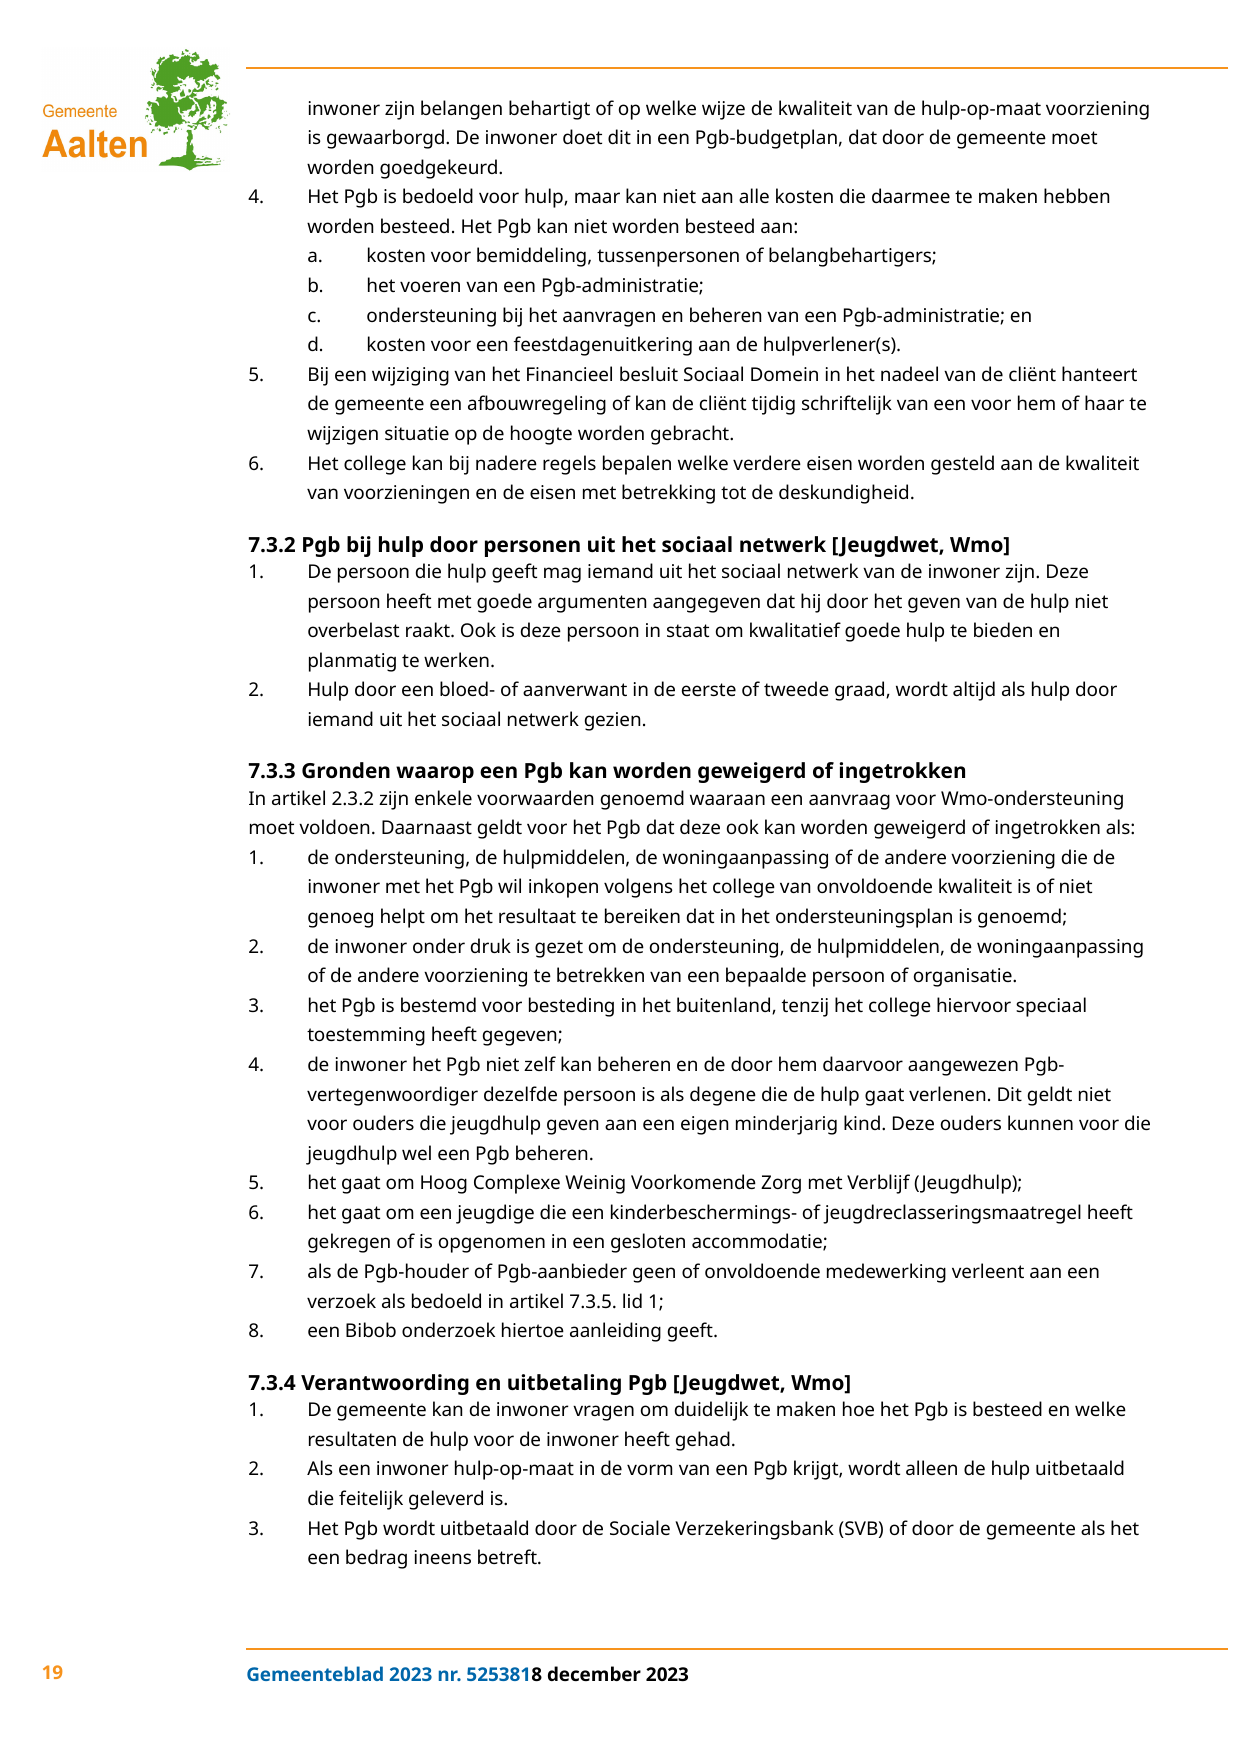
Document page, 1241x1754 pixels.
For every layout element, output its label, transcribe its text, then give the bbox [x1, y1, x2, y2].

list een Bibob onderzoek hiertoe aanleiding geeft. [248, 1317, 1152, 1343]
list de ondersteuning, de hulpmiddelen, de woningaanpassing of de andere voorziening die de inwoner met het Pgb wil inkopen volgens het college van onvoldoende kwaliteit is of niet genoeg helpt om het resultaat te bereiken dat in het ondersteuningsplan is genoemd; [248, 844, 1152, 929]
list ondersteuning bij het aanvragen en beheren van een Pgb-administratie; en [307, 302, 1152, 328]
list inwoner zijn belangen behartigt of op welke wijze de kwaliteit van de hulp-op-maat voorziening is gewaarborgd. De inwoner doet dit in een Pgb-budgetplan, dat door de gemeente moet worden goedgekeurd. [248, 95, 1152, 180]
list als de Pgb-houder of Pgb-aanbieder geen of onvoldoende medewerking verleent aan een verzoek als bedoeld in artikel 7.3.5. lid 1; [248, 1258, 1152, 1314]
list het Pgb is bestemd voor besteding in het buitenland, tenzij het college hiervoor speciaal toestemming heeft gegeven; [248, 992, 1152, 1047]
list kosten voor bemiddeling, tussenpersonen of belangbehartigers; [307, 243, 1152, 268]
list De persoon die hulp geeft mag iemand uit het sociaal netwerk van de inwoner zijn. Deze persoon heeft met goede argumenten aangegeven dat hij door het geven van de hulp niet overbelast raakt. Ook is deze persoon in staat om kwalitatief goede hulp te bieden en planmatig te werken. [248, 558, 1152, 673]
list De gemeente kan de inwoner vragen om duidelijk te maken hoe het Pgb is besteed en welke resultaten de hulp voor de inwoner heeft gehad. [248, 1396, 1152, 1452]
text 7.3.2 Pgb bij hulp door personen uit het sociaal netwerk [Jeugdwet, Wmo] [248, 530, 1152, 558]
list de inwoner het Pgb niet zelf kan beheren en de door hem daarvoor aangewezen Pgb-vertegenwoordiger dezelfde persoon is als degene die de hulp gaat verlenen. Dit geldt niet voor ouders die jeugdhulp geven aan een eigen minderjarig kind. Deze ouders kunnen voor die jeugdhulp wel een Pgb beheren. [248, 1051, 1152, 1166]
list Bij een wijziging van het Financieel besluit Sociaal Domein in het nadeel van de cliënt hanteert de gemeente een afbouwregeling of kan de cliënt tijdig schriftelijk van een voor hem of haar te wijzigen situatie op de hoogte worden gebracht. [248, 361, 1152, 446]
list Het college kan bij nadere regels bepalen welke verdere eisen worden gesteld aan de kwaliteit van voorzieningen en de eisen met betrekking tot de deskundigheid. [248, 450, 1152, 505]
list het gaat om een jeugdige die een kinderbeschermings- of jeugdreclasseringsmaatregel heeft gekregen of is opgenomen in een gesloten accommodatie; [248, 1199, 1152, 1254]
list de inwoner onder druk is gezet om de ondersteuning, de hulpmiddelen, de woningaanpassing of de andere voorziening te betrekken van een bepaalde persoon of organisatie. [248, 933, 1152, 988]
text In artikel 2.3.2 zijn enkele voorwaarden genoemd waaraan een aanvraag voor Wmo-ondersteuning moet voldoen. Daarnaast geldt voor het Pgb dat deze ook kan worden geweigerd of ingetrokken als: [248, 785, 1152, 840]
picture [41, 47, 231, 172]
list Het Pgb wordt uitbetaald door de Sociale Verzekeringsbank (SVB) of door de gemeente als het een bedrag ineens betreft. [248, 1515, 1152, 1570]
list het voeren van een Pgb-administratie; [307, 272, 1152, 298]
list Hulp door een bloed- of aanverwant in de eerste of tweede graad, wordt altijd als hulp door iemand uit het sociaal netwerk gezien. [248, 677, 1152, 732]
list Als een inwoner hulp-op-maat in de vorm van een Pgb krijgt, wordt alleen de hulp uitbetaald die feitelijk geleverd is. [248, 1456, 1152, 1511]
text 7.3.4 Verantwoording en uitbetaling Pgb [Jeugdwet, Wmo] [248, 1368, 1152, 1396]
list Het Pgb is bedoeld voor hulp, maar kan niet aan alle kosten die daarmee te maken hebben worden besteed. Het Pgb kan niet worden besteed aan: [248, 183, 1152, 239]
text 7.3.3 Gronden waarop een Pgb kan worden geweigerd of ingetrokken [248, 757, 1152, 785]
list kosten voor een feestdagenuitkering aan de hulpverlener(s). [307, 331, 1152, 357]
list het gaat om Hoog Complexe Weinig Voorkomende Zorg met Verblijf (Jeugdhulp); [248, 1169, 1152, 1195]
